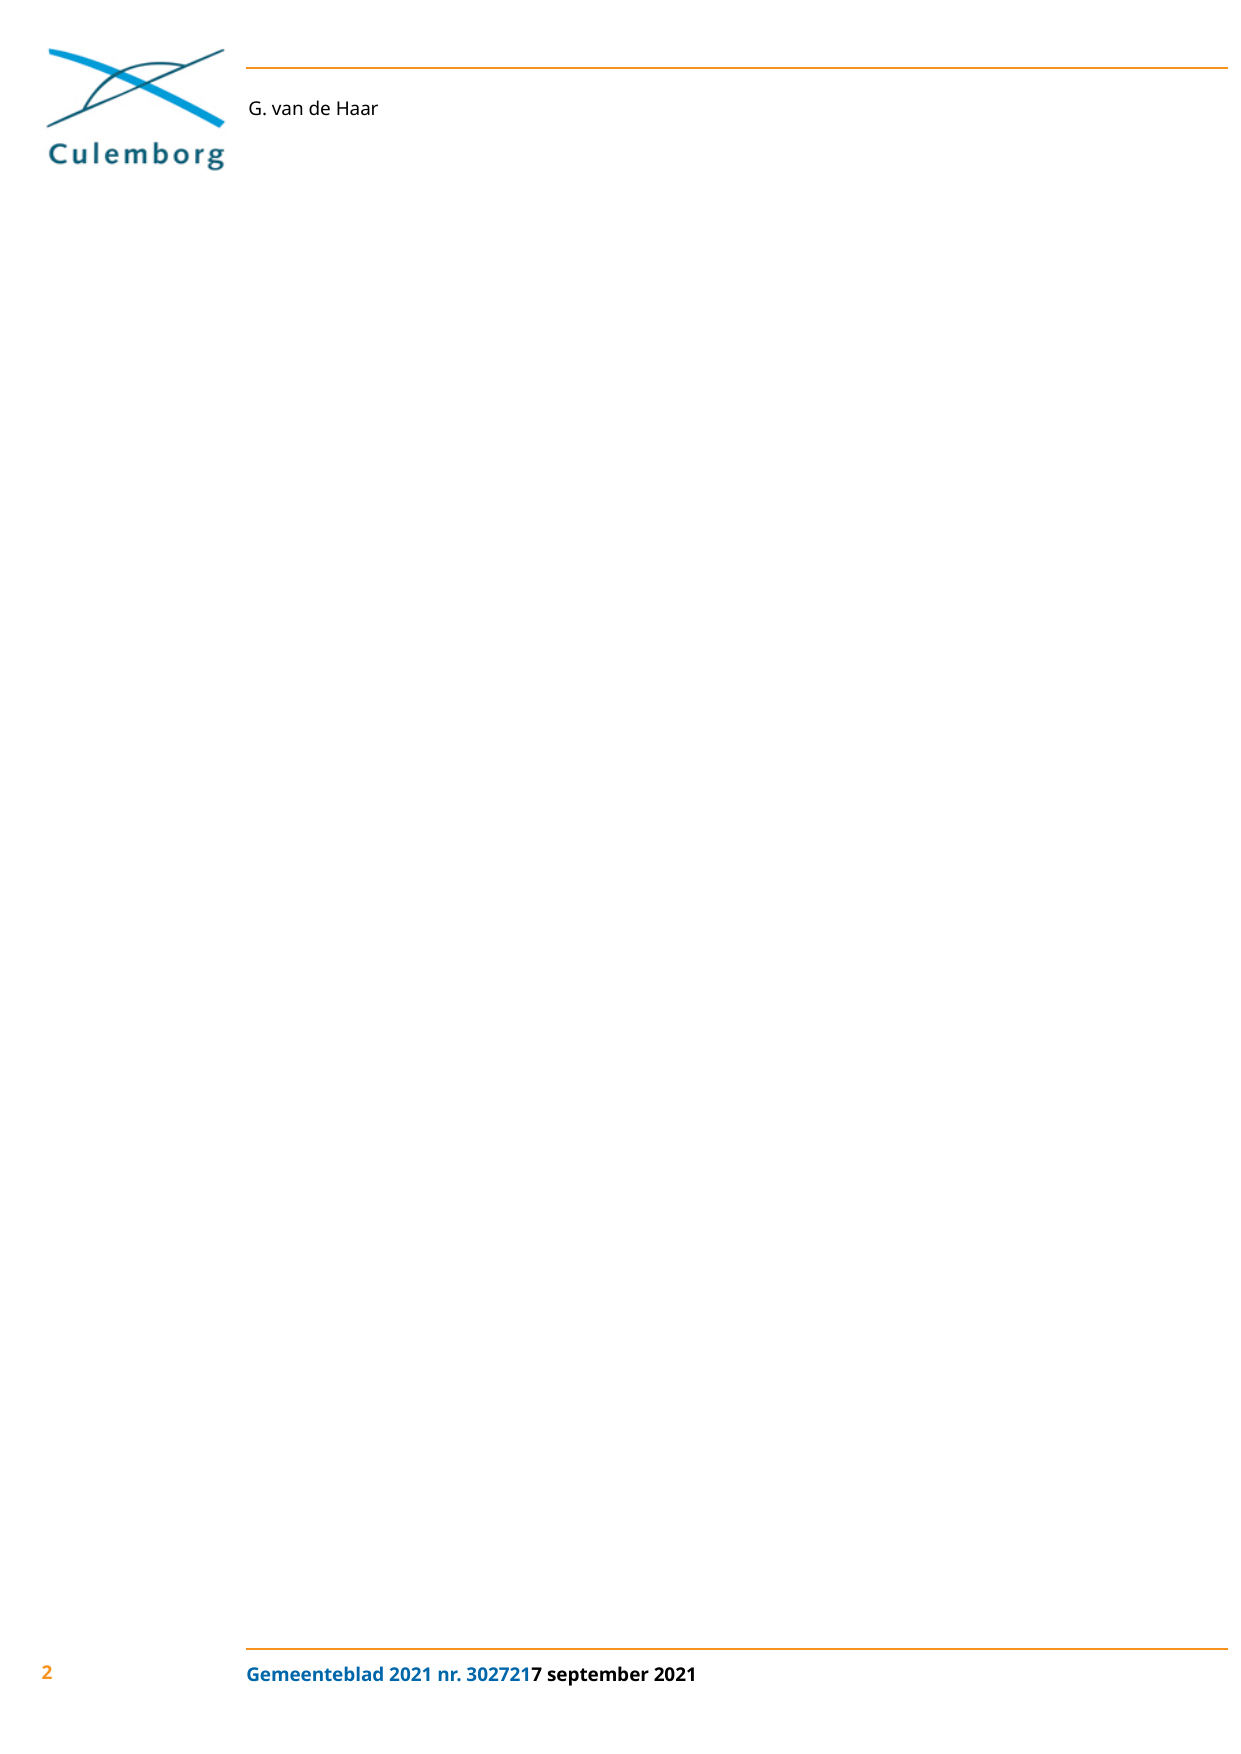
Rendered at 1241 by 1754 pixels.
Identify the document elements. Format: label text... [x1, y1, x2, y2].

text G. van de Haar [248, 95, 1152, 121]
picture [41, 47, 231, 172]
